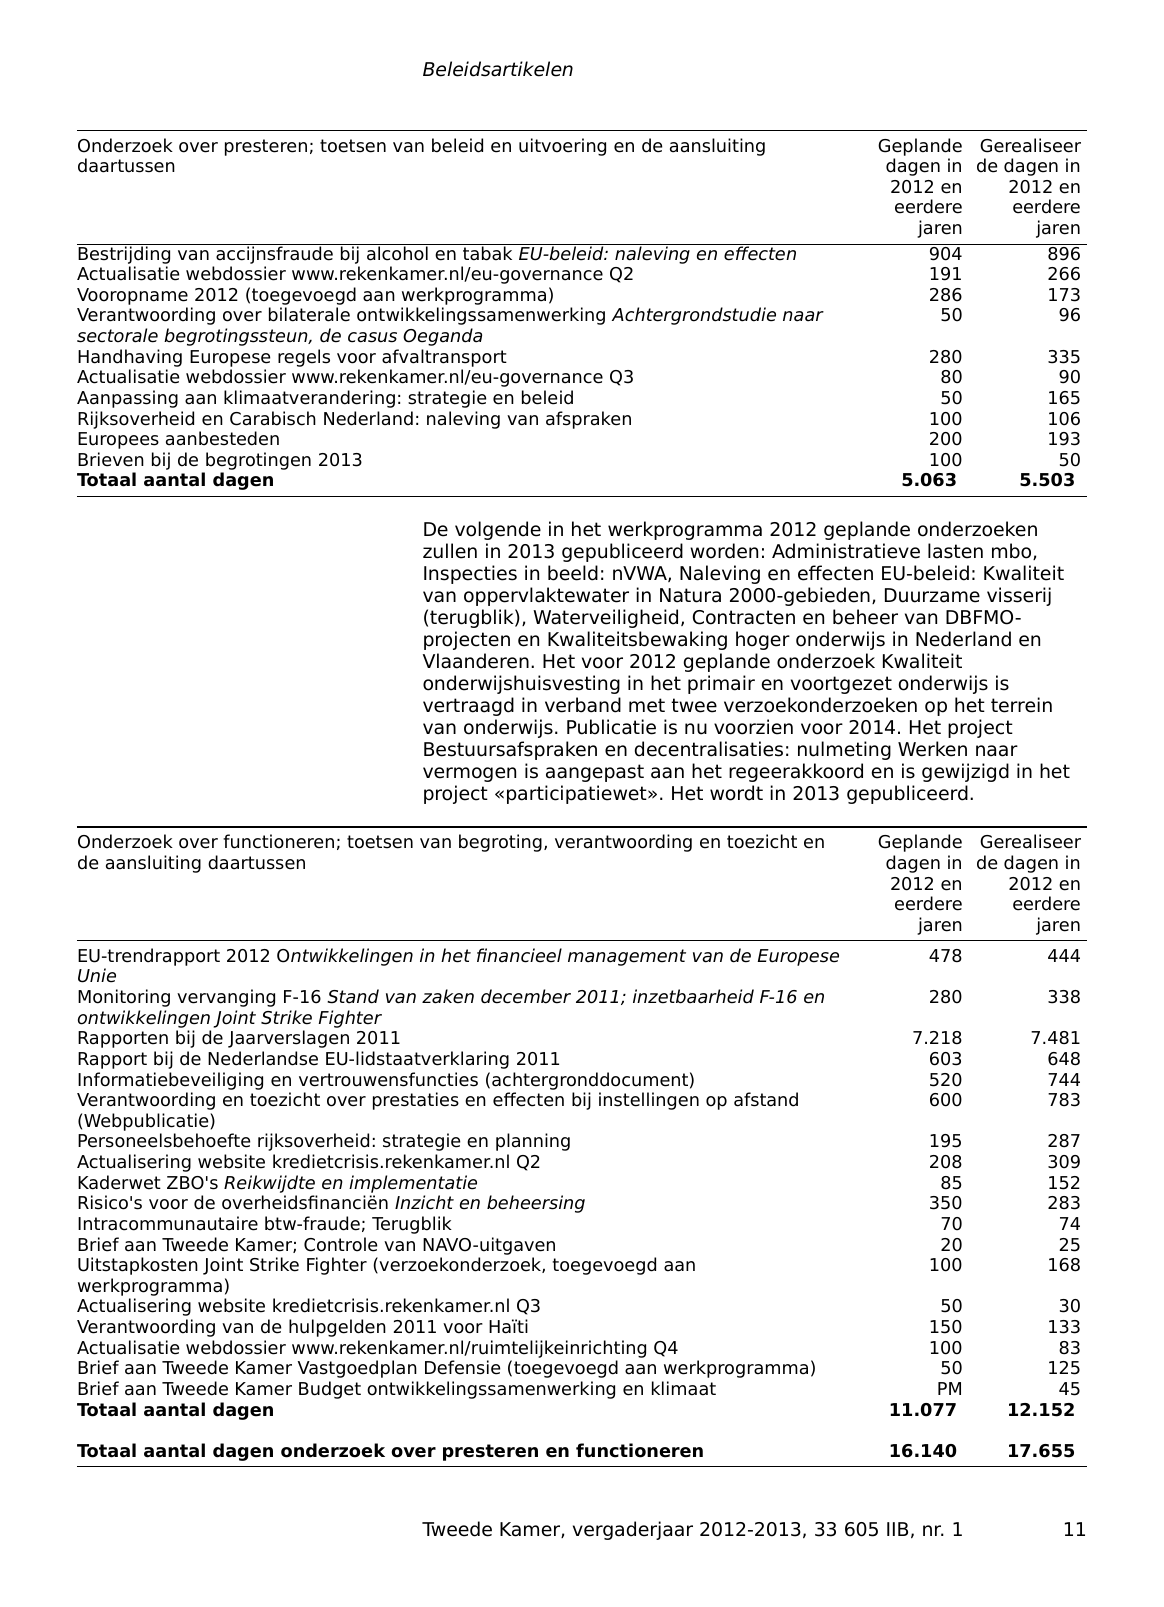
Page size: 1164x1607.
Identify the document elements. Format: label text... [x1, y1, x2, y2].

table_cell EU-trendrapport 2012 Ontwikkelingen in het financieel management van de Europese Unie [77, 941, 850, 987]
table_cell Brief aan Tweede Kamer Vastgoedplan Defensie (toegevoegd aan werkprogramma) [77, 1358, 850, 1379]
table_cell Rapporten bij de Jaarverslagen 2011 [77, 1028, 850, 1049]
table_cell Vooropname 2012 (toegevoegd aan werkprogramma) [77, 285, 850, 305]
table_cell Intracommunautaire btw-fraude; Terugblik [77, 1214, 850, 1234]
table_cell 70 [850, 1214, 968, 1234]
table_cell 744 [969, 1070, 1087, 1090]
table_cell 266 [969, 264, 1087, 285]
table_cell Verantwoording van de hulpgelden 2011 voor Haïti [77, 1317, 850, 1338]
table_cell Rapport bij de Nederlandse EU-lidstaatverklaring 2011 [77, 1049, 850, 1069]
table_cell 74 [969, 1214, 1087, 1234]
table_cell Actualisering website kredietcrisis.rekenkamer.nl Q3 [77, 1296, 850, 1317]
table_cell 83 [969, 1338, 1087, 1358]
table_cell 165 [969, 388, 1087, 408]
table_cell 16.140 [850, 1441, 968, 1466]
table_cell Totaal aantal dagen [77, 470, 850, 496]
table_cell PM [850, 1379, 968, 1399]
table_cell Actualisatie webdossier www.rekenkamer.nl/eu-governance Q2 [77, 264, 850, 285]
table_cell 600 [850, 1090, 968, 1131]
table_cell 191 [850, 264, 968, 285]
table_cell 96 [969, 305, 1087, 347]
table_cell Aanpassing aan klimaatverandering: strategie en beleid [77, 388, 850, 408]
table_cell 168 [969, 1255, 1087, 1296]
table_cell 287 [969, 1131, 1087, 1152]
table_cell 20 [850, 1235, 968, 1255]
table_header Onderzoek over presteren; toetsen van beleid en uitvoering en de aansluiting daartussen [77, 131, 850, 243]
table_cell 783 [969, 1090, 1087, 1131]
table_cell 520 [850, 1070, 968, 1090]
table_cell 80 [850, 367, 968, 388]
table_cell 100 [850, 1255, 968, 1296]
table_cell 350 [850, 1193, 968, 1214]
table_cell Totaal aantal dagen [77, 1400, 850, 1420]
table_cell 30 [969, 1296, 1087, 1317]
table_cell 648 [969, 1049, 1087, 1069]
table_cell 50 [850, 388, 968, 408]
table_cell 7.218 [850, 1028, 968, 1049]
table_cell 280 [850, 347, 968, 367]
table_cell 100 [850, 409, 968, 429]
table_cell 90 [969, 367, 1087, 388]
table_cell 106 [969, 409, 1087, 429]
table_cell 12.152 [969, 1400, 1087, 1420]
table_cell 7.481 [969, 1028, 1087, 1049]
text De volgende in het werkprogramma 2012 geplande onderzoeken zullen in 2013 gepubliceerd worden: Administratieve lasten mbo, Inspecties in beeld: nVWA, Naleving en effecten EU-beleid: Kwaliteit van oppervlaktewater in Natura 2000-gebieden, Duurzame visserij (terugblik), Waterveiligheid, Contracten en beheer van DBFMO-projecten en Kwaliteitsbewaking hoger onderwijs in Nederland en Vlaanderen. Het voor 2012 geplande onderzoek Kwaliteit onderwijshuisvesting in het primair en voortgezet onderwijs is vertraagd in verband met twee verzoekonderzoeken op het terrein van onderwijs. Publicatie is nu voorzien voor 2014. Het project Bestuursafspraken en decentralisaties: nulmeting Werken naar vermogen is aangepast aan het regeerakkoord en is gewijzigd in het project «participatiewet». Het wordt in 2013 gepubliceerd. [422, 519, 1087, 804]
table_cell 17.655 [969, 1441, 1087, 1466]
table_header Geplande dagen in 2012 en eerdere jaren [850, 131, 968, 243]
table_cell 200 [850, 429, 968, 450]
table_cell Actualisering website kredietcrisis.rekenkamer.nl Q2 [77, 1152, 850, 1173]
table_header Geplande dagen in 2012 en eerdere jaren [850, 828, 968, 940]
table_cell Handhaving Europese regels voor afvaltransport [77, 347, 850, 367]
table_cell Rijksoverheid en Carabisch Nederland: naleving van afspraken [77, 409, 850, 429]
table_cell Brieven bij de begrotingen 2013 [77, 450, 850, 470]
table_cell [77, 1420, 850, 1441]
table_cell Risico's voor de overheidsfinanciën Inzicht en beheersing [77, 1193, 850, 1214]
table_cell 50 [969, 450, 1087, 470]
table_cell 280 [850, 987, 968, 1028]
table_cell 5.063 [850, 470, 968, 496]
table_cell 45 [969, 1379, 1087, 1399]
table_cell [969, 1420, 1087, 1441]
table_cell 152 [969, 1173, 1087, 1193]
table_cell 133 [969, 1317, 1087, 1338]
table_cell Actualisatie webdossier www.rekenkamer.nl/ruimtelijkeinrichting Q4 [77, 1338, 850, 1358]
table_cell Informatiebeveiliging en vertrouwensfuncties (achtergronddocument) [77, 1070, 850, 1090]
table_cell 25 [969, 1235, 1087, 1255]
table_cell Actualisatie webdossier www.rekenkamer.nl/eu-governance Q3 [77, 367, 850, 388]
table_cell Totaal aantal dagen onderzoek over presteren en functioneren [77, 1441, 850, 1466]
table_header Gerealiseerde dagen in 2012 en eerdere jaren [969, 828, 1087, 940]
table_cell 125 [969, 1358, 1087, 1379]
table_cell Personeelsbehoefte rijksoverheid: strategie en planning [77, 1131, 850, 1152]
table_header Onderzoek over functioneren; toetsen van begroting, verantwoording en toezicht en de aansluiting daartussen [77, 828, 850, 940]
table_cell 100 [850, 450, 968, 470]
table_cell 5.503 [969, 470, 1087, 496]
table_cell 286 [850, 285, 968, 305]
table_cell 50 [850, 1296, 968, 1317]
table_cell 896 [969, 245, 1087, 264]
table_cell 603 [850, 1049, 968, 1069]
table_cell Brief aan Tweede Kamer; Controle van NAVO-uitgaven [77, 1235, 850, 1255]
table_cell Brief aan Tweede Kamer Budget ontwikkelingssamenwerking en klimaat [77, 1379, 850, 1399]
table_cell Kaderwet ZBO's Reikwijdte en implementatie [77, 1173, 850, 1193]
table_cell 195 [850, 1131, 968, 1152]
table_cell 335 [969, 347, 1087, 367]
table_cell 338 [969, 987, 1087, 1028]
table_cell Monitoring vervanging F-16 Stand van zaken december 2011; inzetbaarheid F-16 en ontwikkelingen Joint Strike Fighter [77, 987, 850, 1028]
table_cell 208 [850, 1152, 968, 1173]
table_cell Europees aanbesteden [77, 429, 850, 450]
table_cell 444 [969, 941, 1087, 987]
table_cell 309 [969, 1152, 1087, 1173]
table_cell 100 [850, 1338, 968, 1358]
table_cell [850, 1420, 968, 1441]
table_cell 50 [850, 305, 968, 347]
table_cell 50 [850, 1358, 968, 1379]
table_header Gerealiseerde dagen in 2012 en eerdere jaren [969, 131, 1087, 243]
table_cell 85 [850, 1173, 968, 1193]
table_cell Verantwoording en toezicht over prestaties en effecten bij instellingen op afstand (Webpublicatie) [77, 1090, 850, 1131]
table_cell 11.077 [850, 1400, 968, 1420]
table_cell 478 [850, 941, 968, 987]
table_cell 150 [850, 1317, 968, 1338]
table_cell 904 [850, 245, 968, 264]
table_cell 193 [969, 429, 1087, 450]
table_cell 173 [969, 285, 1087, 305]
table_cell Verantwoording over bilaterale ontwikkelingssamenwerking Achtergrondstudie naar sectorale begrotingssteun, de casus Oeganda [77, 305, 850, 347]
table_cell 283 [969, 1193, 1087, 1214]
table_cell Bestrijding van accijnsfraude bij alcohol en tabak EU-beleid: naleving en effecten [77, 245, 850, 264]
table_cell Uitstapkosten Joint Strike Fighter (verzoekonderzoek, toegevoegd aan werkprogramma) [77, 1255, 850, 1296]
